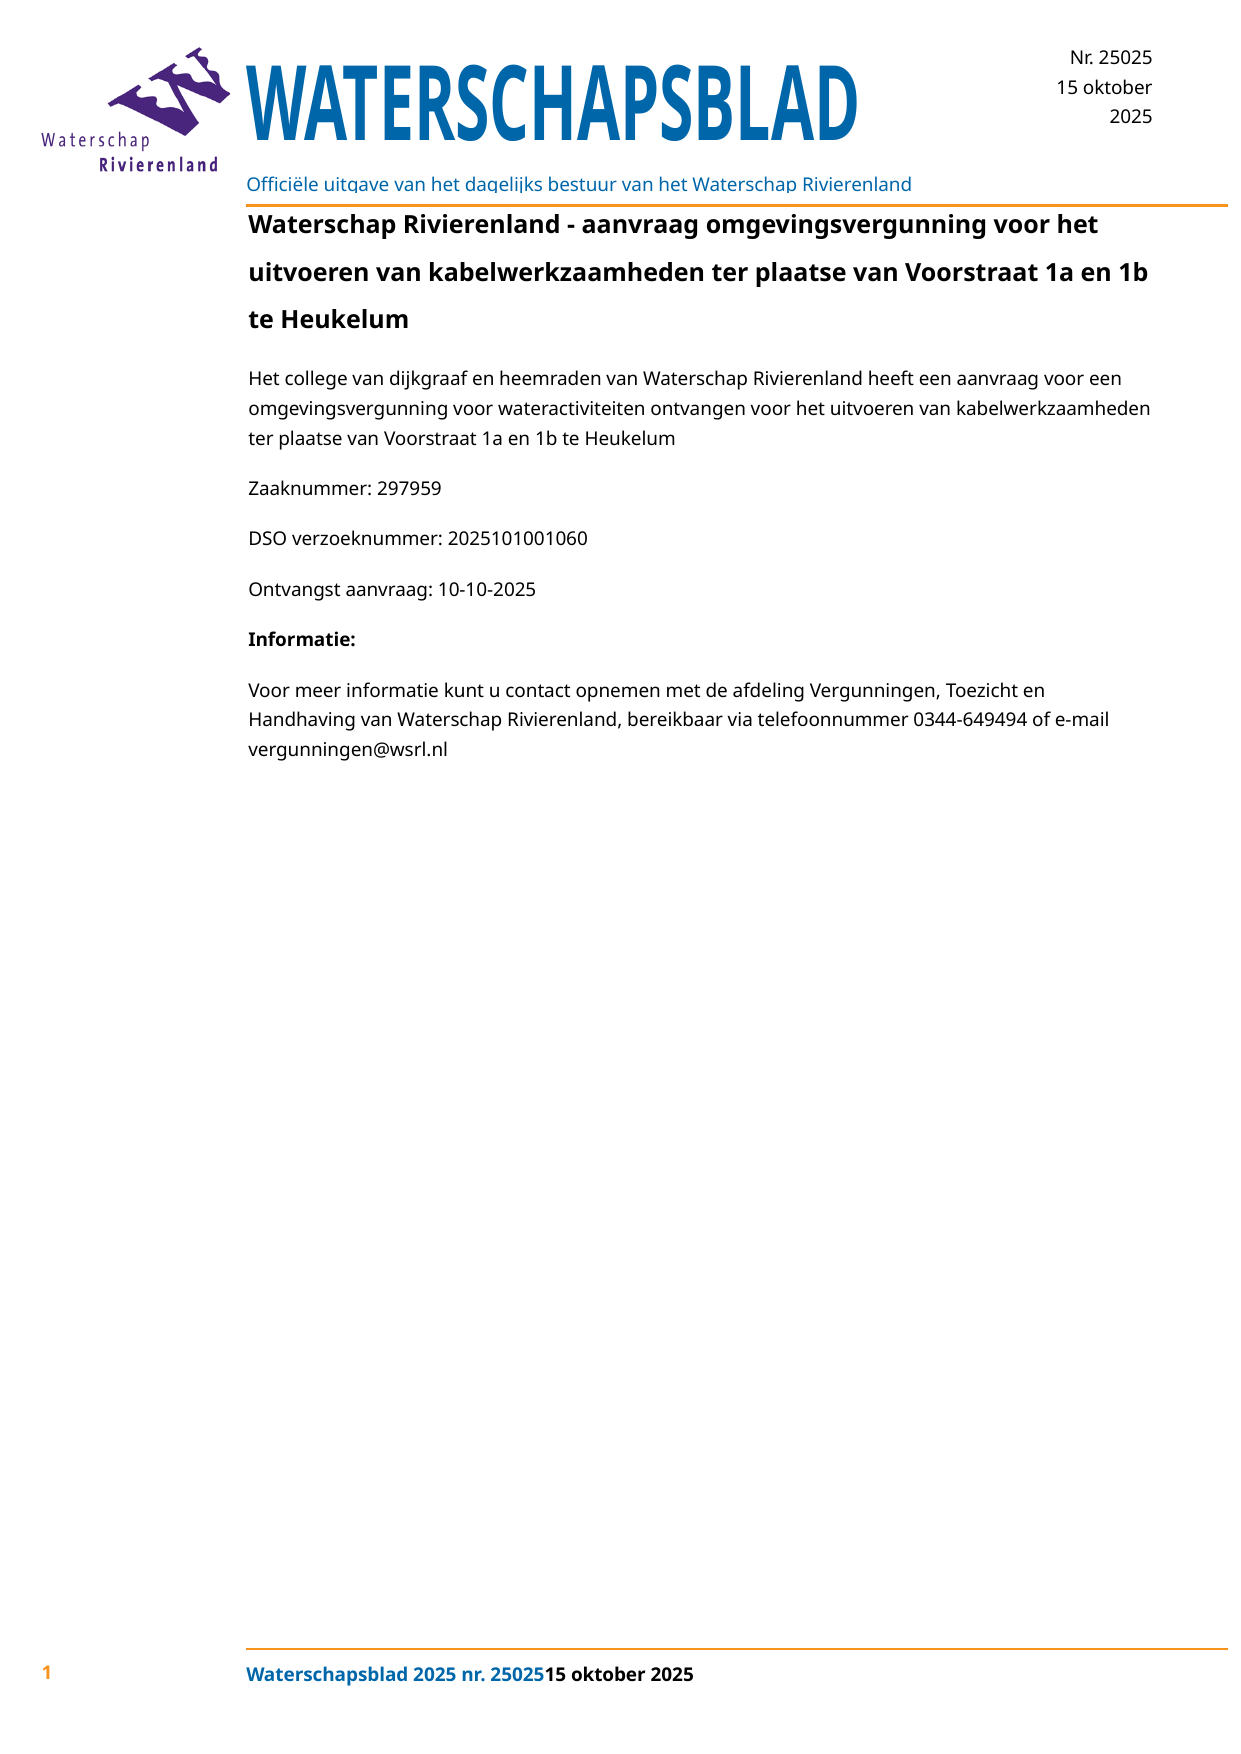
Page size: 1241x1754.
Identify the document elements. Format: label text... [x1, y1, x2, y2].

text Waterschap Rivierenland - aanvraag omgevingsvergunning voor het uitvoeren van kabelwerkzaamheden ter plaatse van Voorstraat 1a en 1b te Heukelum [248, 207, 1152, 336]
text DSO verzoeknummer: 2025101001060 [248, 526, 1152, 551]
text Voor meer informatie kunt u contact opnemen met de afdeling Vergunningen, Toezicht en Handhaving van Waterschap Rivierenland, bereikbaar via telefoonnummer 0344-649494 of e-mail vergunningen@wsrl.nl [248, 677, 1152, 762]
text Informatie: [248, 626, 1152, 652]
text Zaaknummer: 297959 [248, 475, 1152, 501]
text Ontvangst aanvraag: 10-10-2025 [248, 576, 1152, 602]
text Het college van dijkgraaf en heemraden van Waterschap Rivierenland heeft een aanvraag voor een omgevingsvergunning voor wateractiviteiten ontvangen voor het uitvoeren van kabelwerkzaamheden ter plaatse van Voorstraat 1a en 1b te Heukelum [248, 366, 1152, 450]
picture [41, 47, 231, 172]
